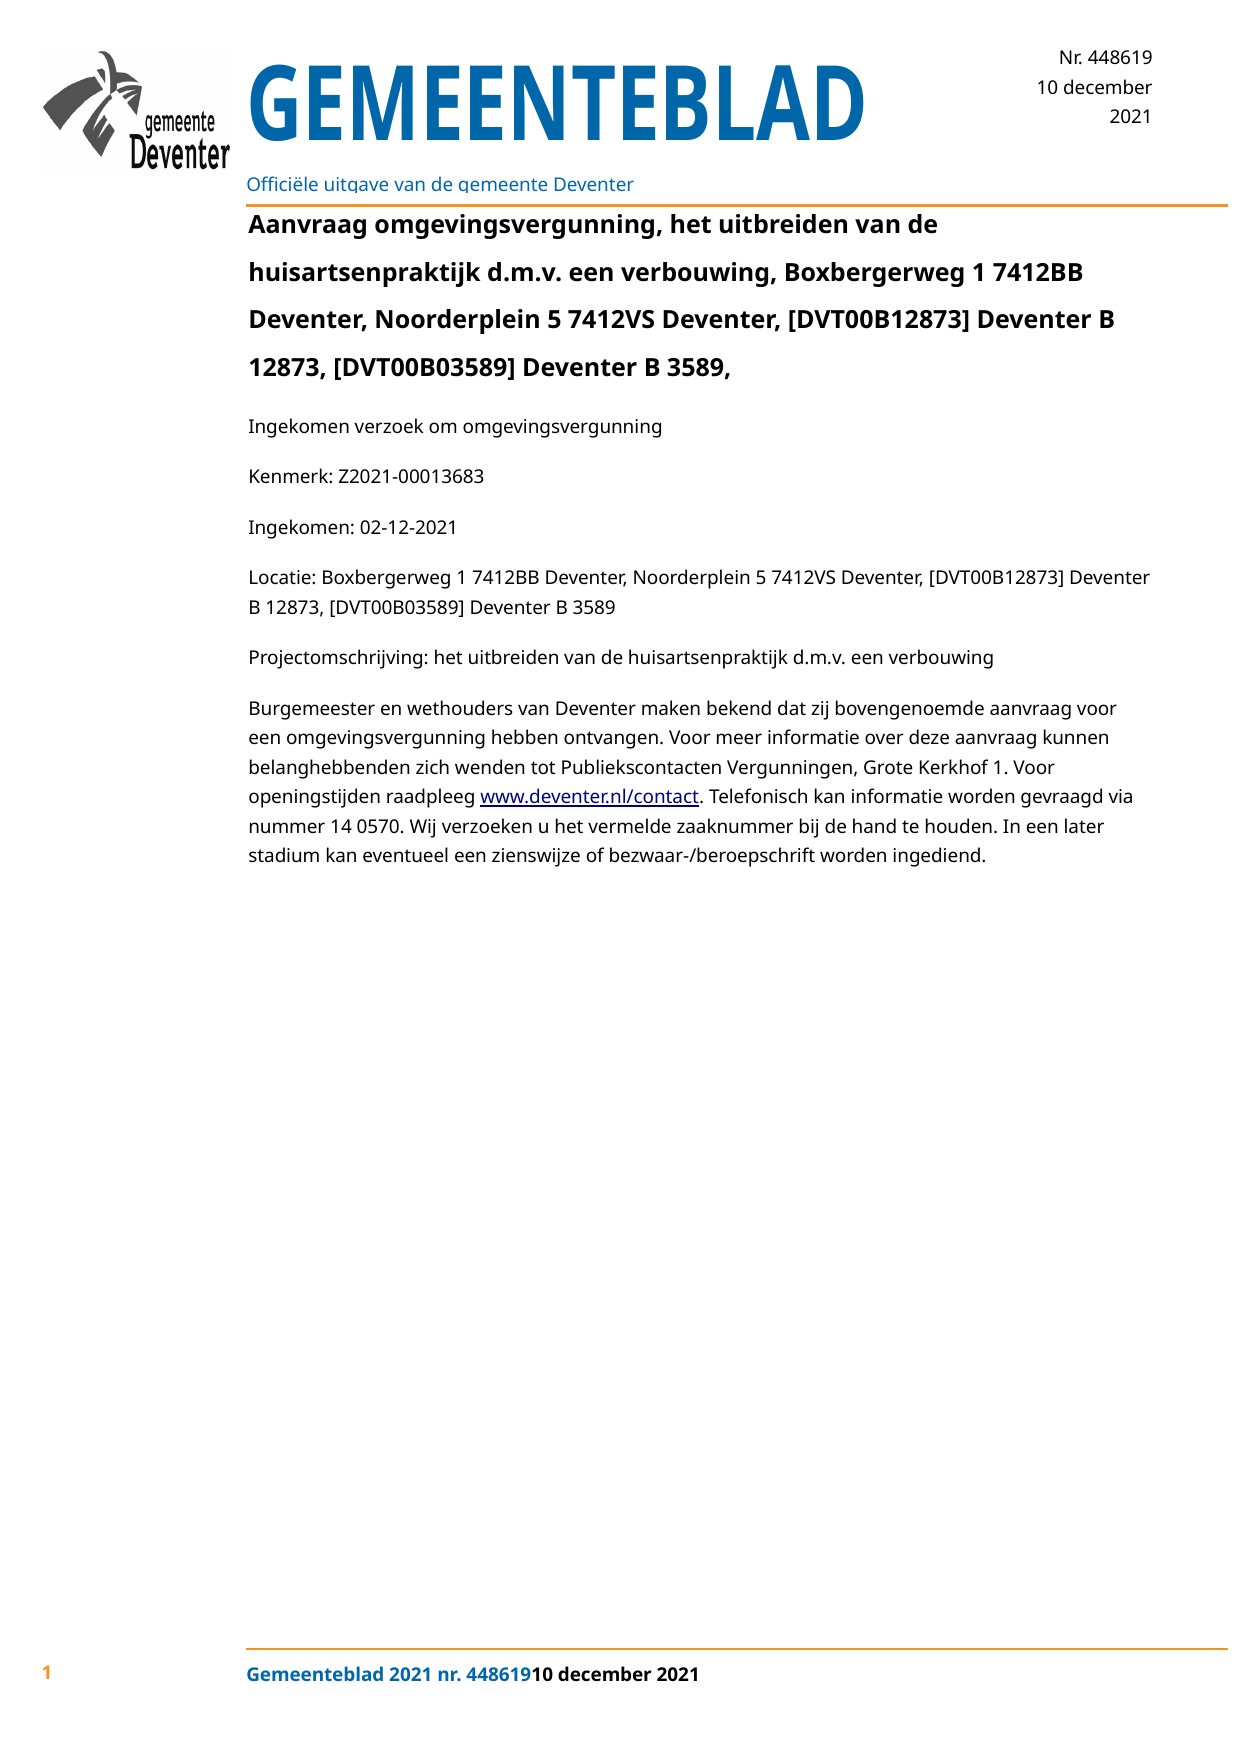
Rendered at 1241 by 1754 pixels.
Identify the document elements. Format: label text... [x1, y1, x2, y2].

text Ingekomen: 02-12-2021 [248, 514, 1152, 540]
picture [41, 47, 231, 172]
text Projectomschrijving: het uitbreiden van de huisartsenpraktijk d.m.v. een verbouwing [248, 644, 1152, 670]
text Kenmerk: Z2021-00013683 [248, 463, 1152, 489]
text Burgemeester en wethouders van Deventer maken bekend dat zij bovengenoemde aanvraag voor een omgevingsvergunning hebben ontvangen. Voor meer informatie over deze aanvraag kunnen belanghebbenden zich wenden tot Publiekscontacten Vergunningen, Grote Kerkhof 1. Voor openingstijden raadpleeg www.deventer.nl/contact. Telefonisch kan informatie worden gevraagd via nummer 14 0570. Wij verzoeken u het vermelde zaaknummer bij de hand te houden. In een later stadium kan eventueel een zienswijze of bezwaar-/beroepschrift worden ingediend. [248, 695, 1152, 868]
text Ingekomen verzoek om omgevingsvergunning [248, 413, 1152, 439]
text Locatie: Boxbergerweg 1 7412BB Deventer, Noorderplein 5 7412VS Deventer, [DVT00B12873] Deventer B 12873, [DVT00B03589] Deventer B 3589 [248, 564, 1152, 620]
text Aanvraag omgevingsvergunning, het uitbreiden van de huisartsenpraktijk d.m.v. een verbouwing, Boxbergerweg 1 7412BB Deventer, Noorderplein 5 7412VS Deventer, [DVT00B12873] Deventer B 12873, [DVT00B03589] Deventer B 3589, [248, 207, 1152, 384]
